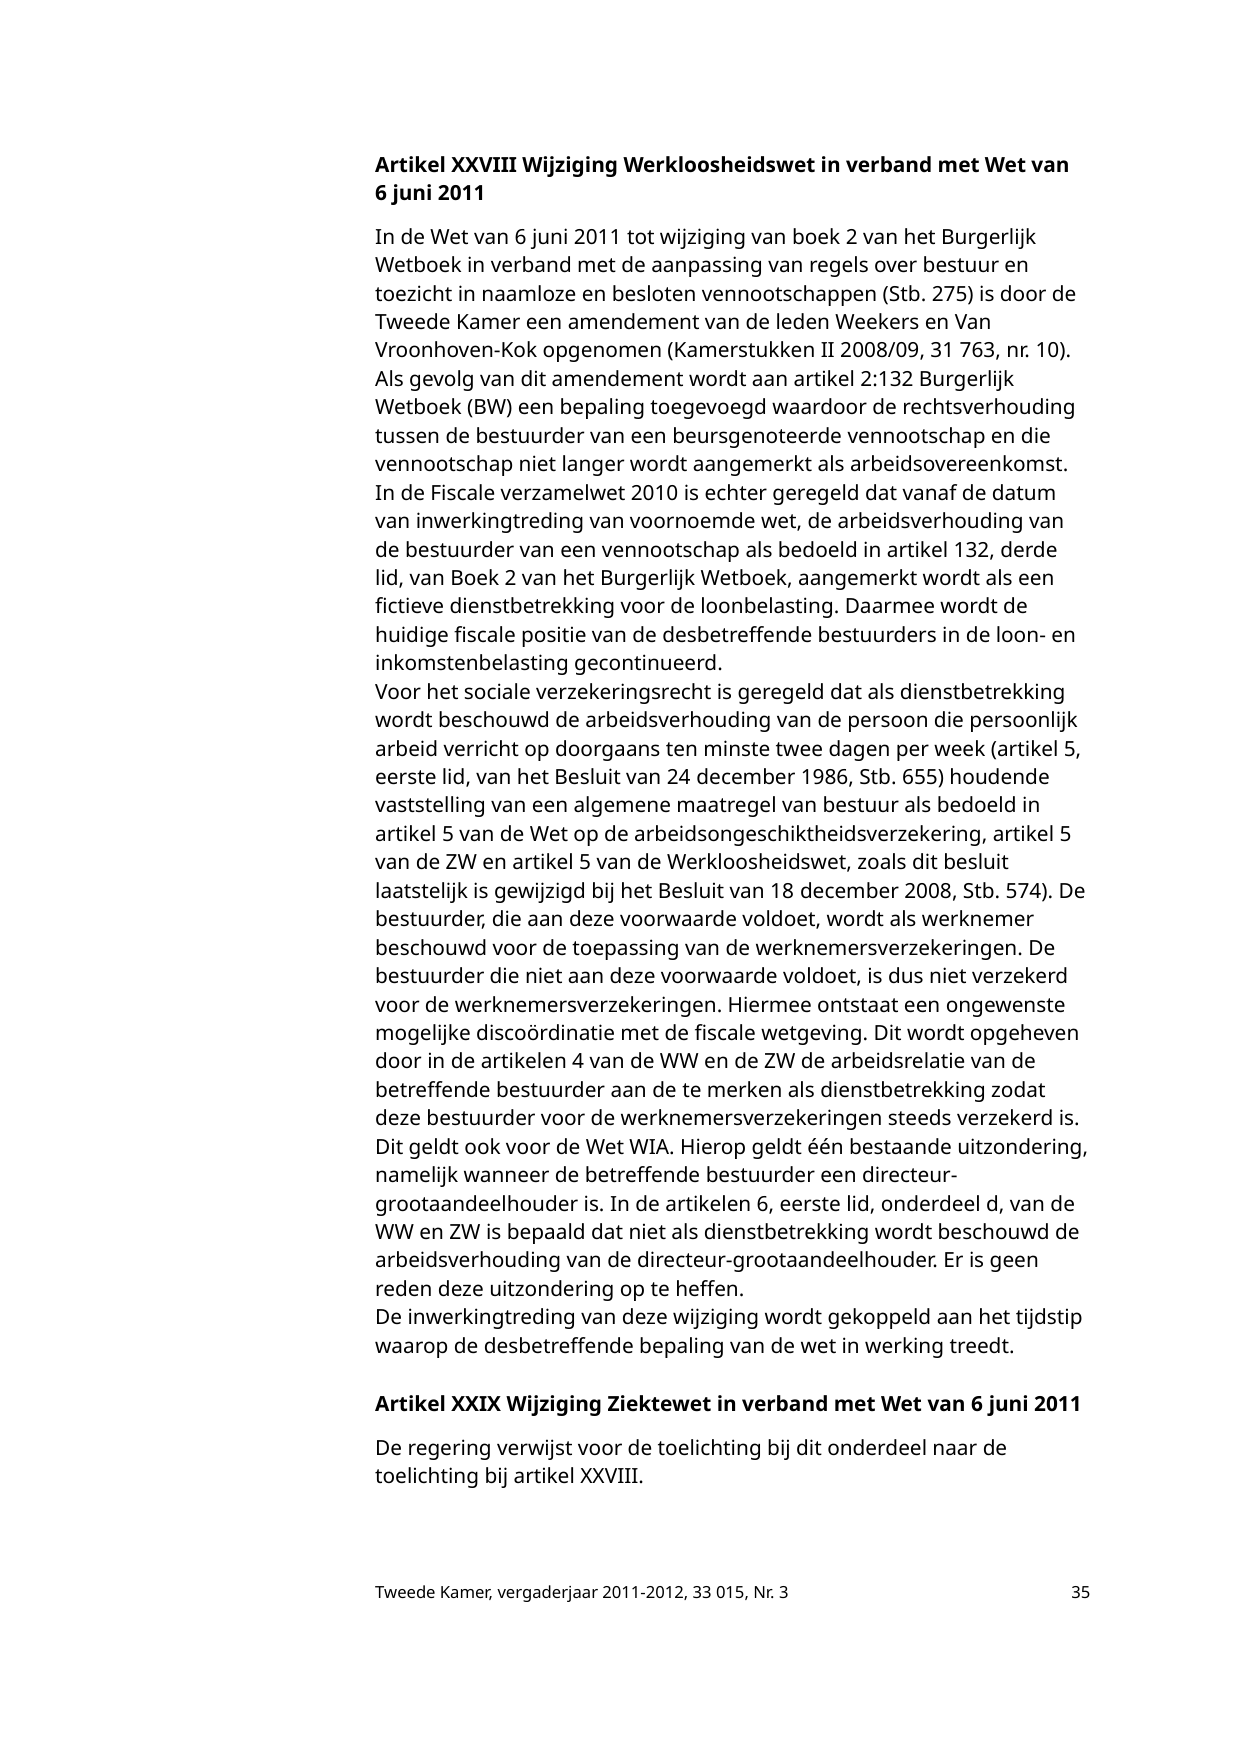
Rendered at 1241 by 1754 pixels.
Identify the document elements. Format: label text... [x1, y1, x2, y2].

text De regering verwijst voor de toelichting bij dit onderdeel naar de toelichting bij artikel XXVIII. [375, 1433, 1090, 1490]
text Voor het sociale verzekeringsrecht is geregeld dat als dienstbetrekking wordt beschouwd de arbeidsverhouding van de persoon die persoonlijk arbeid verricht op doorgaans ten minste twee dagen per week (artikel 5, eerste lid, van het Besluit van 24 december 1986, Stb. 655) houdende vaststelling van een algemene maatregel van bestuur als bedoeld in artikel 5 van de Wet op de arbeidsongeschiktheidsverzekering, artikel 5 van de ZW en artikel 5 van de Werkloosheidswet, zoals dit besluit laatstelijk is gewijzigd bij het Besluit van 18 december 2008, Stb. 574). De bestuurder, die aan deze voorwaarde voldoet, wordt als werknemer beschouwd voor de toepassing van de werknemersverzekeringen. De bestuurder die niet aan deze voorwaarde voldoet, is dus niet verzekerd voor de werknemersverzekeringen. Hiermee ontstaat een ongewenste mogelijke discoördinatie met de fiscale wetgeving. Dit wordt opgeheven door in de artikelen 4 van de WW en de ZW de arbeidsrelatie van de betreffende bestuurder aan de te merken als dienstbetrekking zodat deze bestuurder voor de werknemersverzekeringen steeds verzekerd is. Dit geldt ook voor de Wet WIA. Hierop geldt één bestaande uitzondering, namelijk wanneer de betreffende bestuurder een directeur-grootaandeelhouder is. In de artikelen 6, eerste lid, onderdeel d, van de WW en ZW is bepaald dat niet als dienstbetrekking wordt beschouwd de arbeidsverhouding van de directeur-grootaandeelhouder. Er is geen reden deze uitzondering op te heffen. [375, 677, 1090, 1302]
text Artikel XXIX Wijziging Ziektewet in verband met Wet van 6 juni 2011 [375, 1389, 1090, 1418]
text Artikel XXVIII Wijziging Werkloosheidswet in verband met Wet van 6 juni 2011 [375, 150, 1090, 207]
text De inwerkingtreding van deze wijziging wordt gekoppeld aan het tijdstip waarop de desbetreffende bepaling van de wet in werking treedt. [375, 1302, 1090, 1359]
text In de Wet van 6 juni 2011 tot wijziging van boek 2 van het Burgerlijk Wetboek in verband met de aanpassing van regels over bestuur en toezicht in naamloze en besloten vennootschappen (Stb. 275) is door de Tweede Kamer een amendement van de leden Weekers en Van Vroonhoven-Kok opgenomen (Kamerstukken II 2008/09, 31 763, nr. 10). Als gevolg van dit amendement wordt aan artikel 2:132 Burgerlijk Wetboek (BW) een bepaling toegevoegd waardoor de rechtsverhouding tussen de bestuurder van een beursgenoteerde vennootschap en die vennootschap niet langer wordt aangemerkt als arbeidsovereenkomst. [375, 222, 1090, 478]
text In de Fiscale verzamelwet 2010 is echter geregeld dat vanaf de datum van inwerkingtreding van voornoemde wet, de arbeidsverhouding van de bestuurder van een vennootschap als bedoeld in artikel 132, derde lid, van Boek 2 van het Burgerlijk Wetboek, aangemerkt wordt als een fictieve dienstbetrekking voor de loonbelasting. Daarmee wordt de huidige fiscale positie van de desbetreffende bestuurders in de loon- en inkomstenbelasting gecontinueerd. [375, 478, 1090, 677]
